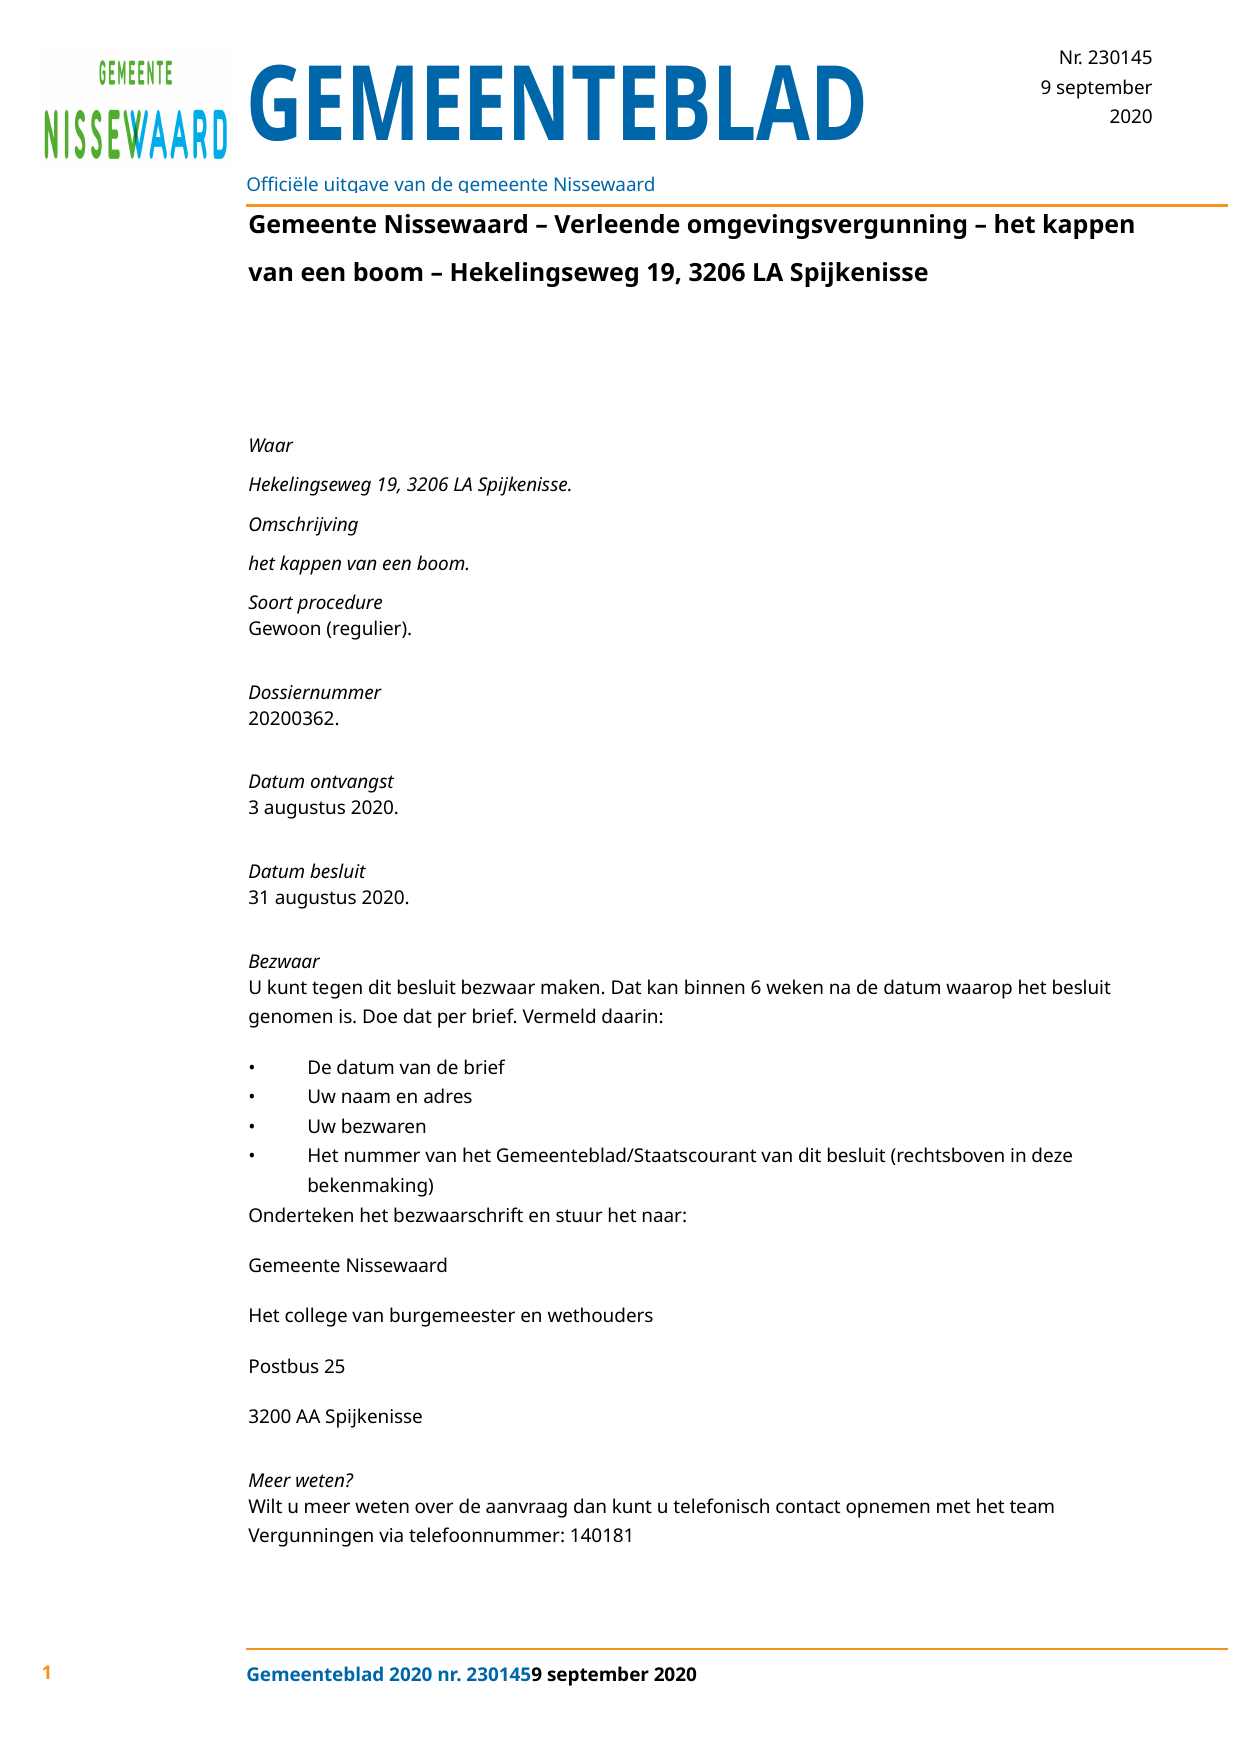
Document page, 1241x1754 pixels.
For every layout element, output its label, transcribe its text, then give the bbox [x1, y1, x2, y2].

text Meer weten? [248, 1467, 1152, 1493]
text 3 augustus 2020. [248, 794, 1152, 820]
text Waar [248, 432, 1152, 458]
text 3200 AA Spijkenisse [248, 1403, 1152, 1429]
text Onderteken het bezwaarschrift en stuur het naar: [248, 1202, 1152, 1227]
text Het college van burgemeester en wethouders [248, 1303, 1152, 1328]
text Hekelingseweg 19, 3206 LA Spijkenisse. [248, 472, 1152, 497]
list De datum van de brief [248, 1054, 1152, 1079]
text Gemeente Nissewaard – Verleende omgevingsvergunning – het kappen van een boom – Hekelingseweg 19, 3206 LA Spijkenisse [248, 207, 1152, 288]
text 31 augustus 2020. [248, 884, 1152, 910]
picture [41, 47, 231, 172]
text U kunt tegen dit besluit bezwaar maken. Dat kan binnen 6 weken na de datum waarop het besluit genomen is. Doe dat per brief. Vermeld daarin: [248, 974, 1152, 1029]
text Postbus 25 [248, 1353, 1152, 1379]
list Het nummer van het Gemeenteblad/Staatscourant van dit besluit (rechtsboven in deze bekenmaking) [248, 1143, 1152, 1198]
text Wilt u meer weten over de aanvraag dan kunt u telefonisch contact opnemen met het team Vergunningen via telefoonnummer: 140181 [248, 1493, 1152, 1548]
text Bezwaar [248, 948, 1152, 974]
list Uw naam en adres [248, 1083, 1152, 1109]
list Uw bezwaren [248, 1113, 1152, 1139]
text Gemeente Nissewaard [248, 1252, 1152, 1278]
text Omschrijving [248, 511, 1152, 537]
text Datum besluit [248, 858, 1152, 884]
text Datum ontvangst [248, 769, 1152, 794]
text Soort procedure [248, 589, 1152, 615]
text Gewoon (regulier). [248, 615, 1152, 641]
text Dossiernummer [248, 679, 1152, 705]
text 20200362. [248, 705, 1152, 731]
text het kappen van een boom. [248, 550, 1152, 576]
